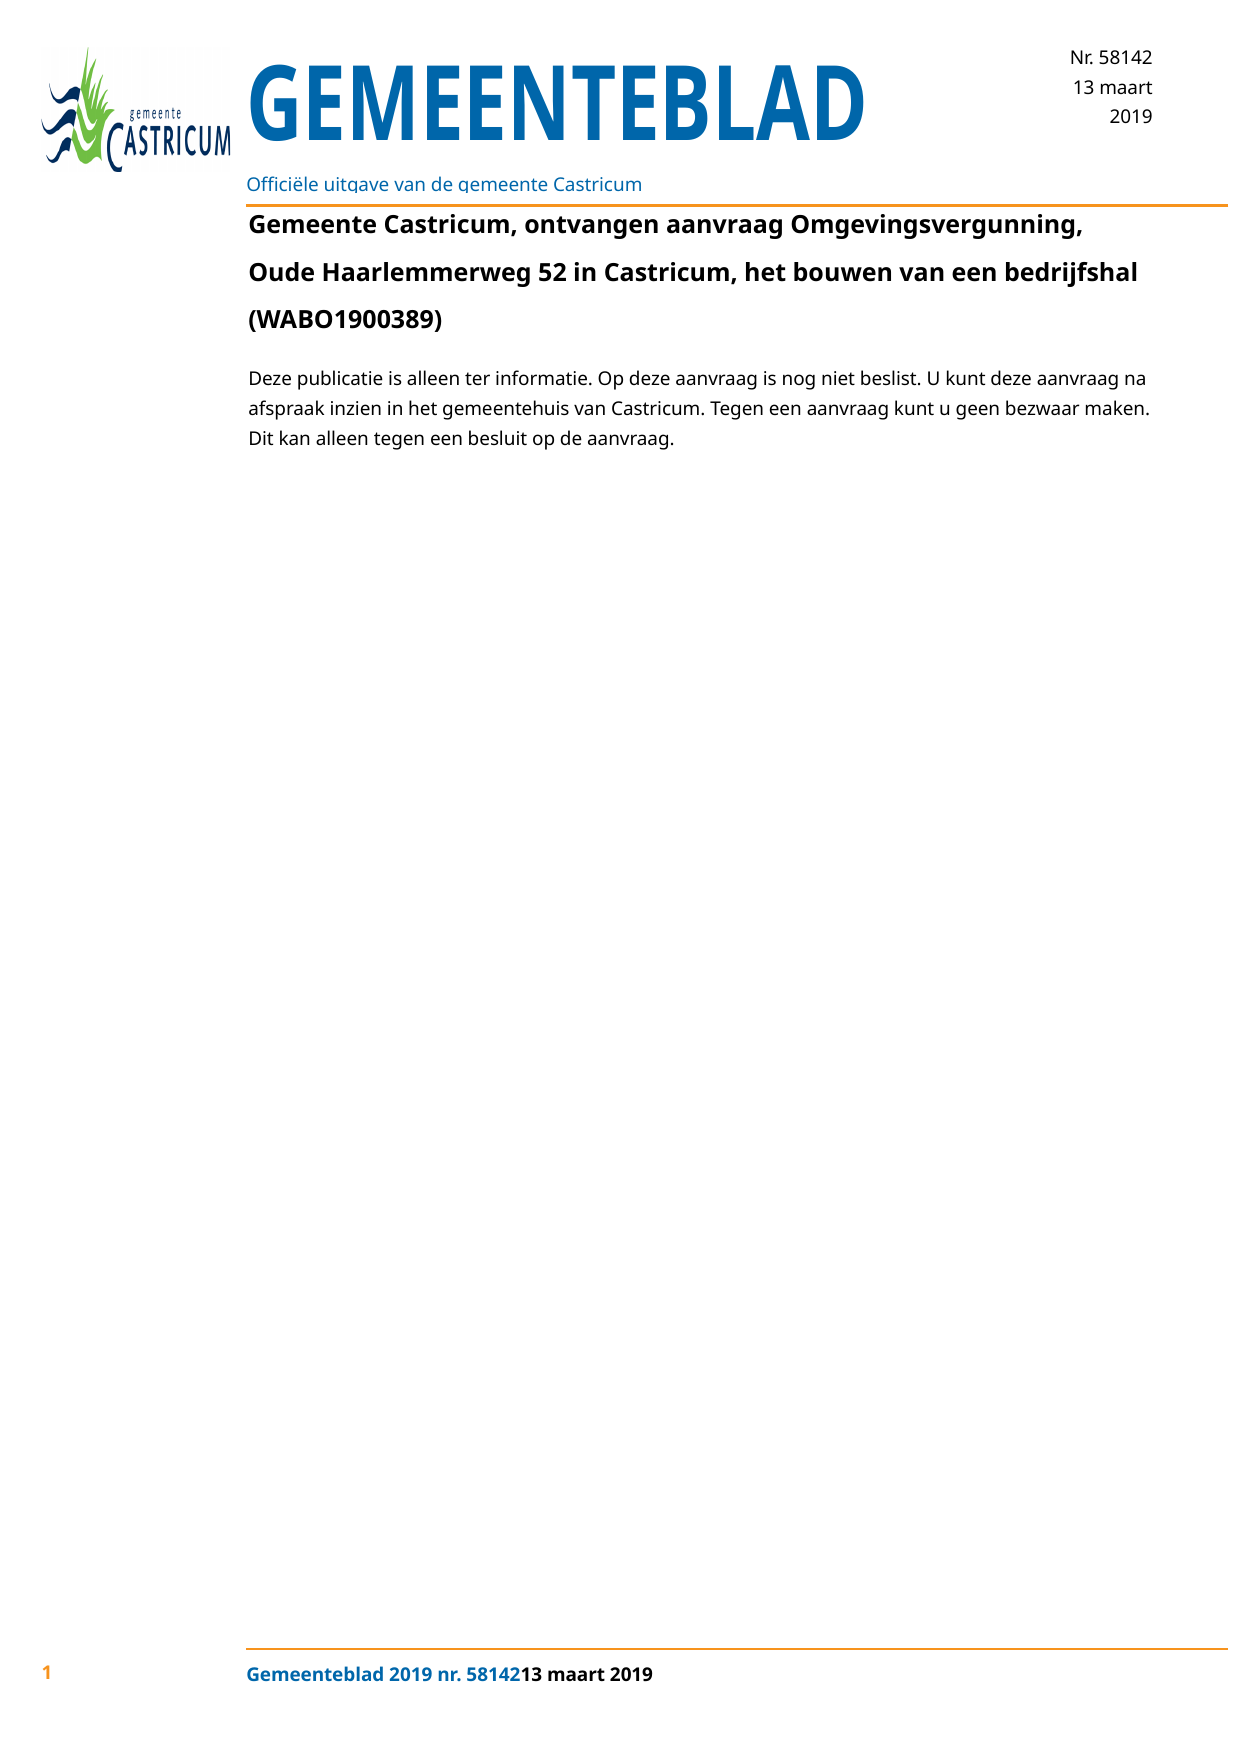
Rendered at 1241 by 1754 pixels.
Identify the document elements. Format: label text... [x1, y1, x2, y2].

text Deze publicatie is alleen ter informatie. Op deze aanvraag is nog niet beslist. U kunt deze aanvraag na afspraak inzien in het gemeentehuis van Castricum. Tegen een aanvraag kunt u geen bezwaar maken. Dit kan alleen tegen een besluit op de aanvraag. [248, 366, 1152, 450]
text Gemeente Castricum, ontvangen aanvraag Omgevingsvergunning, Oude Haarlemmerweg 52 in Castricum, het bouwen van een bedrijfshal (WABO1900389) [248, 207, 1152, 336]
picture [41, 47, 231, 172]
